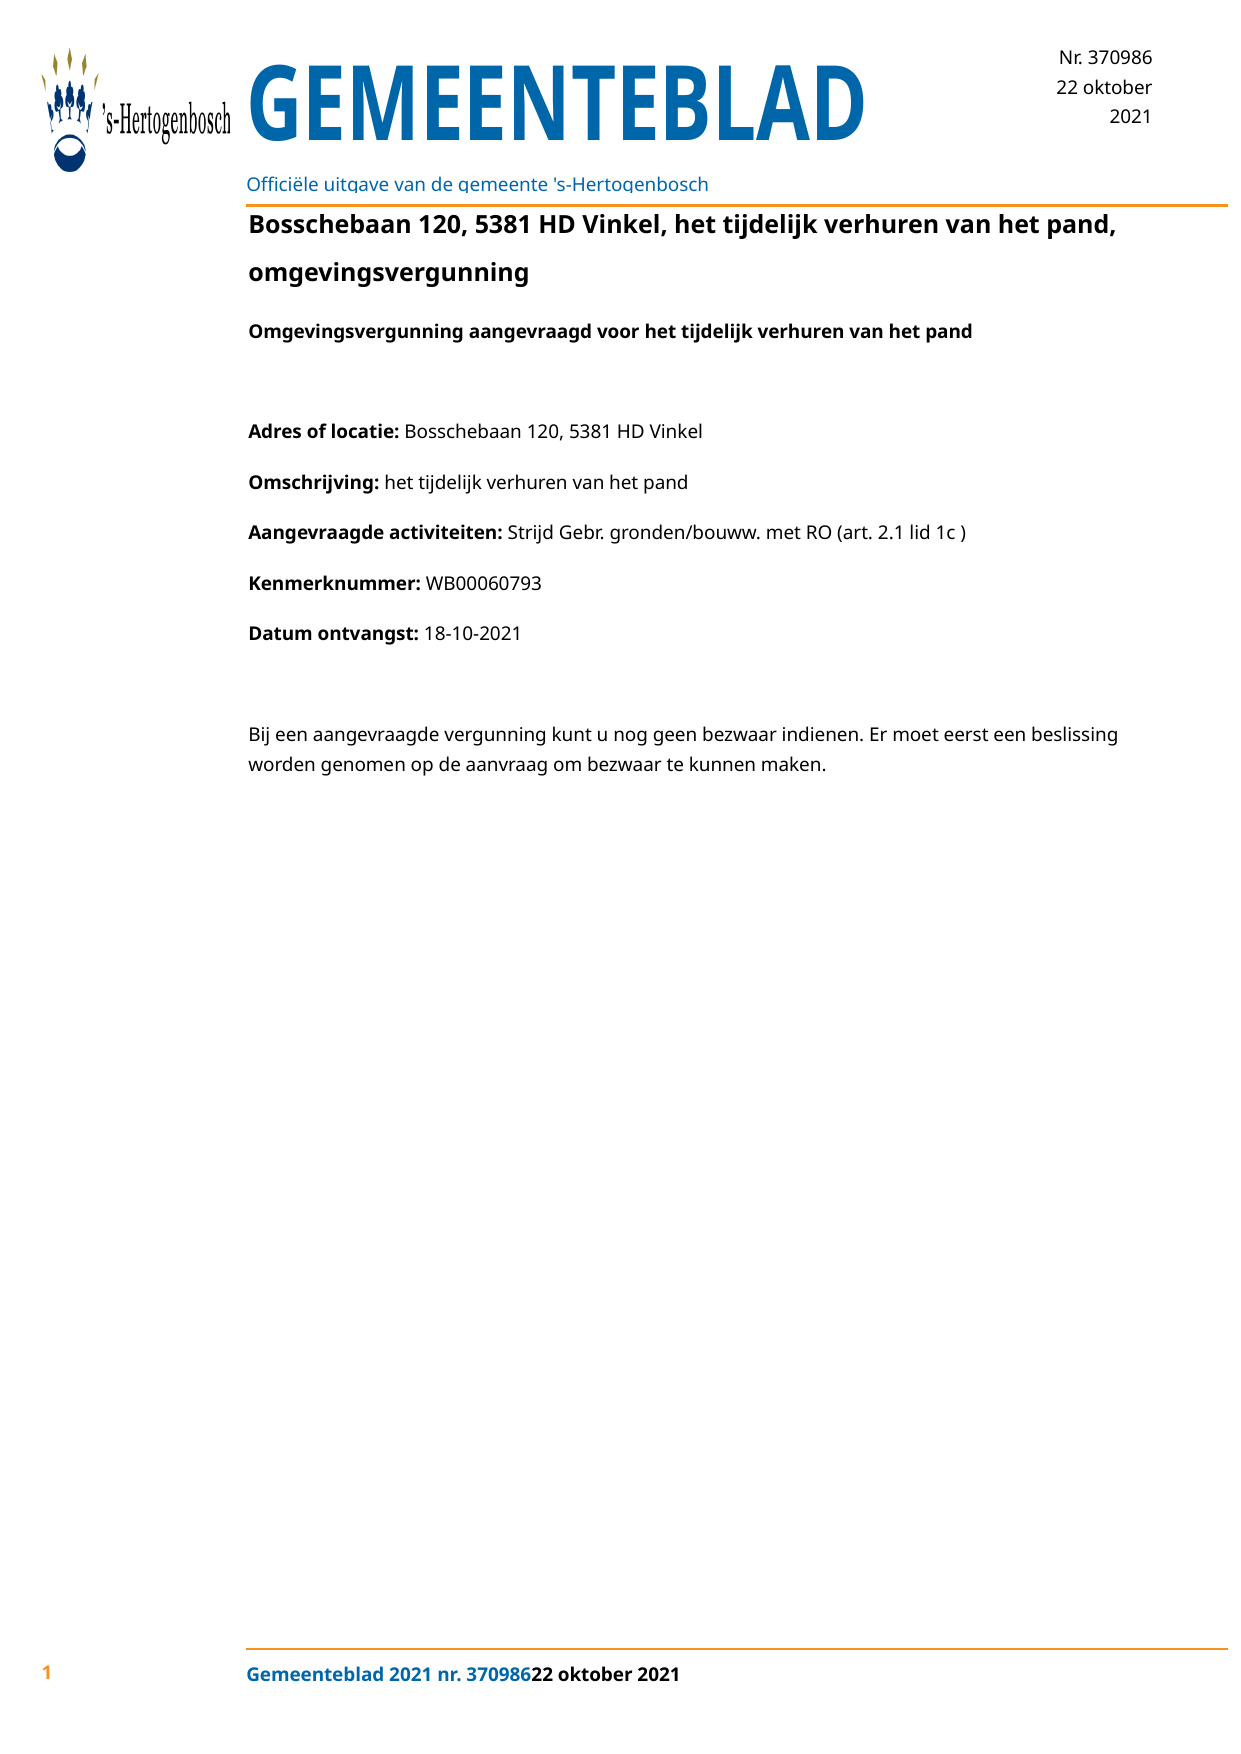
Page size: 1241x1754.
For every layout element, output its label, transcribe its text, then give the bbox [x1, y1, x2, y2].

text Aangevraagde activiteiten: Strijd Gebr. gronden/bouww. met RO (art. 2.1 lid 1c ) [248, 519, 1152, 545]
text Bosschebaan 120, 5381 HD Vinkel, het tijdelijk verhuren van het pand, omgevingsvergunning [248, 207, 1152, 288]
text Adres of locatie: Bosschebaan 120, 5381 HD Vinkel [248, 419, 1152, 444]
picture [41, 47, 231, 172]
text Kenmerknummer: WB00060793 [248, 570, 1152, 596]
text Bij een aangevraagde vergunning kunt u nog geen bezwaar indienen. Er moet eerst een beslissing worden genomen op de aanvraag om bezwaar te kunnen maken. [248, 721, 1152, 777]
text Omgevingsvergunning aangevraagd voor het tijdelijk verhuren van het pand [248, 318, 1152, 344]
text Omschrijving: het tijdelijk verhuren van het pand [248, 469, 1152, 495]
text Datum ontvangst: 18-10-2021 [248, 620, 1152, 646]
